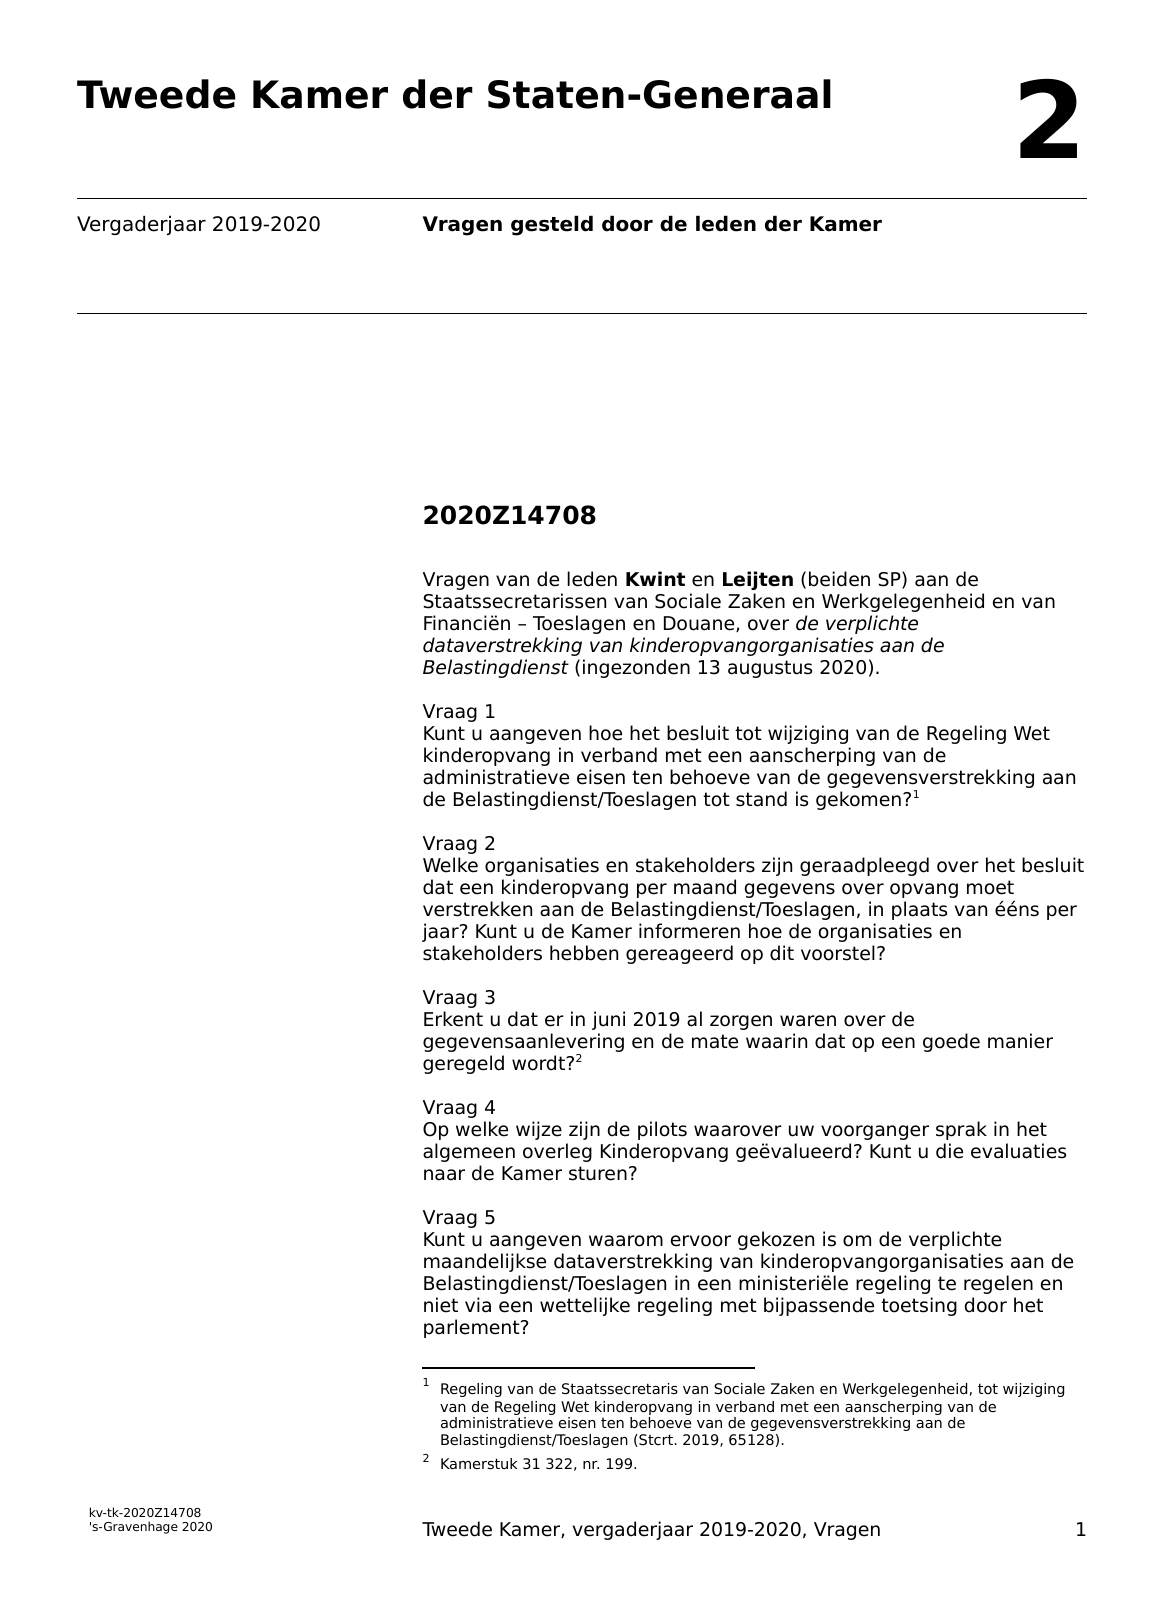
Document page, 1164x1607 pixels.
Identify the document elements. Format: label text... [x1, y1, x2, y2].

text Vraag 2 [422, 833, 1087, 855]
text Vraag 3 [422, 987, 1087, 1009]
text Welke organisaties en stakeholders zijn geraadpleegd over het besluit dat een kinderopvang per maand gegevens over opvang moet verstrekken aan de Belastingdienst/Toeslagen, in plaats van ééns per jaar? Kunt u de Kamer informeren hoe de organisaties en stakeholders hebben gereageerd op dit voorstel? [422, 855, 1087, 965]
text kv-tk-2020Z14708 [88, 1506, 323, 1520]
text 2020Z14708 [422, 501, 1087, 531]
text Kunt u aangeven waarom ervoor gekozen is om de verplichte maandelijkse dataverstrekking van kinderopvangorganisaties aan de Belastingdienst/Toeslagen in een ministeriële regeling te regelen en niet via een wettelijke regeling met bijpassende toetsing door het parlement? [422, 1229, 1087, 1339]
text Vragen van de leden Kwint en Leijten (beiden SP) aan de Staatssecretarissen van Sociale Zaken en Werkgelegenheid en van Financiën – Toeslagen en Douane, over de verplichte dataverstrekking van kinderopvangorganisaties aan de Belastingdienst (ingezonden 13 augustus 2020). [422, 569, 1087, 679]
text Kunt u aangeven hoe het besluit tot wijziging van de Regeling Wet kinderopvang in verband met een aanscherping van de administratieve eisen ten behoeve van de gegevensverstrekking aan de Belastingdienst/Toeslagen tot stand is gekomen? [422, 723, 1087, 811]
table_header Tweede Kamer der Staten-Generaal [77, 59, 886, 198]
text Vraag 5 [422, 1207, 1087, 1229]
text 's-Gravenhage 2020 [88, 1520, 323, 1534]
text Erkent u dat er in juni 2019 al zorgen waren over de gegevensaanlevering en de mate waarin dat op een goede manier geregeld wordt? [422, 1009, 1087, 1075]
text Kamerstuk 31 322, nr. 199. [422, 1452, 1087, 1474]
text Op welke wijze zijn de pilots waarover uw voorganger sprak in het algemeen overleg Kinderopvang geëvalueerd? Kunt u die evaluaties naar de Kamer sturen? [422, 1119, 1087, 1185]
table_cell Vragen gesteld door de leden der Kamer [422, 199, 1087, 313]
text Vraag 4 [422, 1097, 1087, 1119]
table_cell Vergaderjaar 2019-2020 [77, 199, 422, 313]
table_header 2 [886, 59, 1087, 198]
text Regeling van de Staatssecretaris van Sociale Zaken en Werkgelegenheid, tot wijziging van de Regeling Wet kinderopvang in verband met een aanscherping van de administratieve eisen ten behoeve van de gegevensverstrekking aan de Belastingdienst/Toeslagen (Stcrt. 2019, 65128). [422, 1377, 1087, 1449]
text Vraag 1 [422, 701, 1087, 723]
